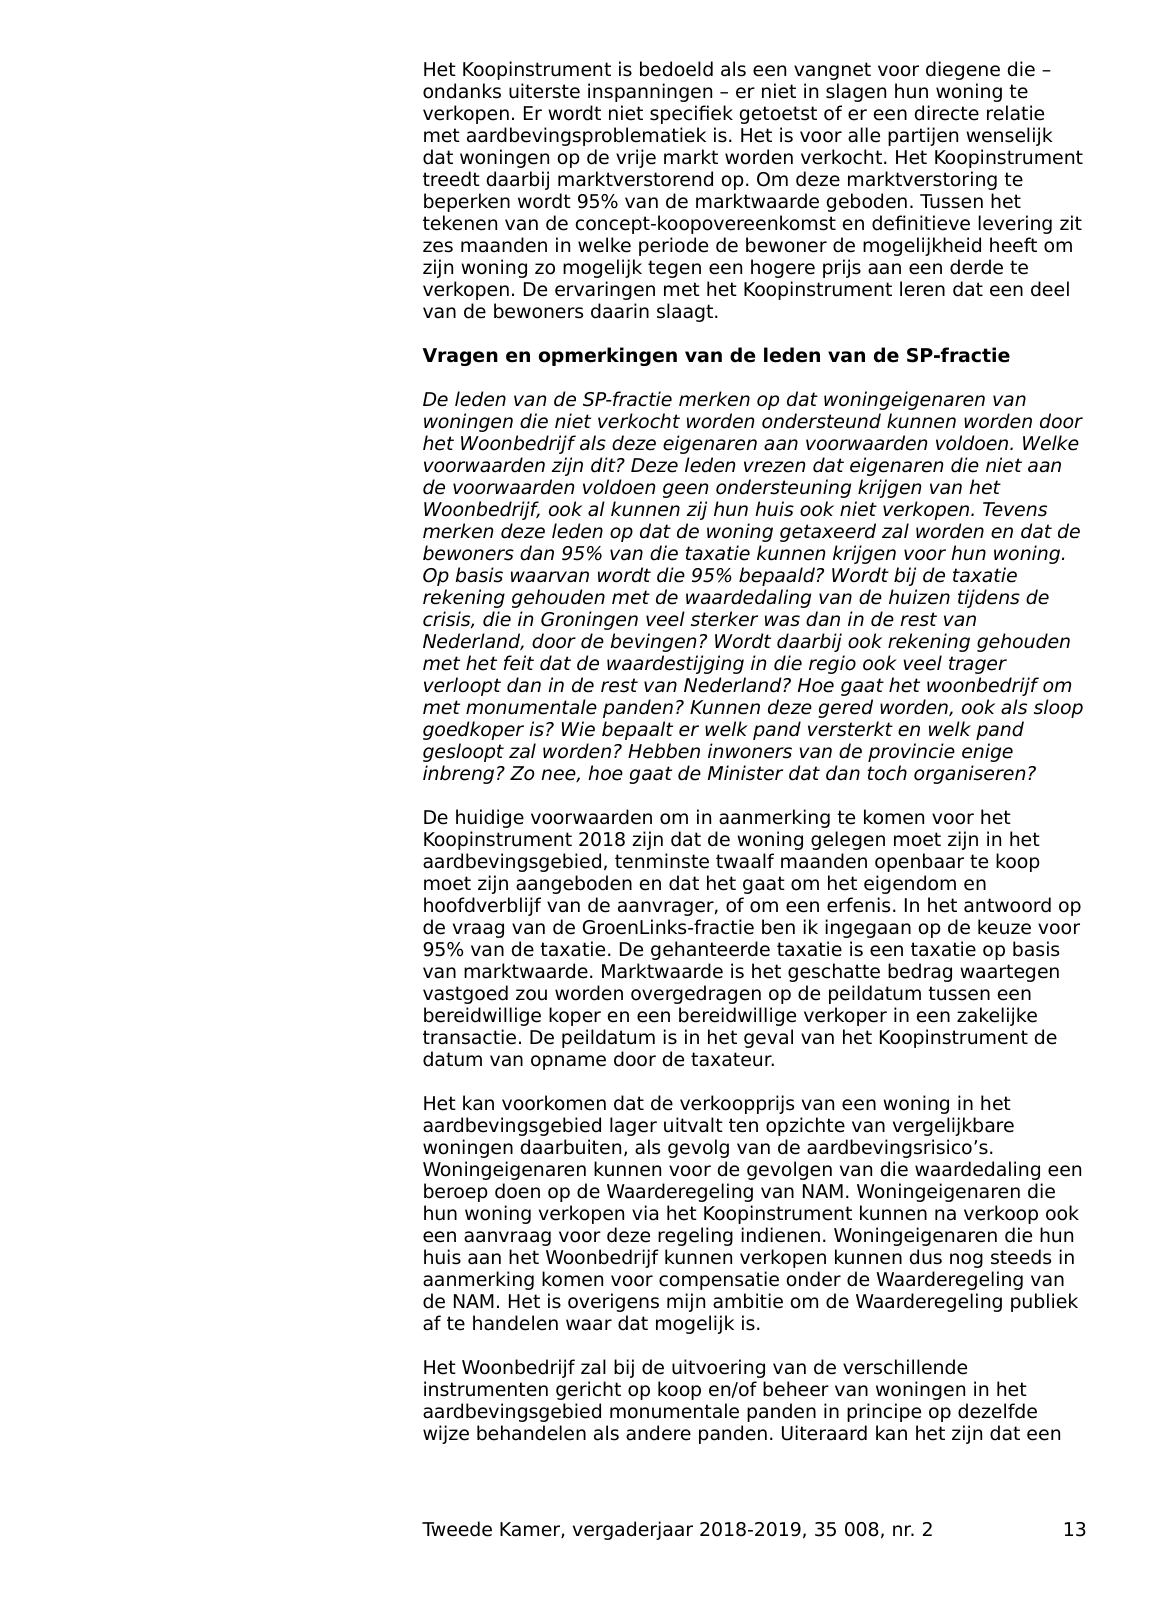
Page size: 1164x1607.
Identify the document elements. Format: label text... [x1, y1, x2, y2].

text De huidige voorwaarden om in aanmerking te komen voor het Koopinstrument 2018 zijn dat de woning gelegen moet zijn in het aardbevingsgebied, tenminste twaalf maanden openbaar te koop moet zijn aangeboden en dat het gaat om het eigendom en hoofdverblijf van de aanvrager, of om een erfenis. In het antwoord op de vraag van de GroenLinks-fractie ben ik ingegaan op de keuze voor 95% van de taxatie. De gehanteerde taxatie is een taxatie op basis van marktwaarde. Marktwaarde is het geschatte bedrag waartegen vastgoed zou worden overgedragen op de peildatum tussen een bereidwillige koper en een bereidwillige verkoper in een zakelijke transactie. De peildatum is in het geval van het Koopinstrument de datum van opname door de taxateur. [422, 807, 1087, 1071]
text Het Koopinstrument is bedoeld als een vangnet voor diegene die – ondanks uiterste inspanningen – er niet in slagen hun woning te verkopen. Er wordt niet specifiek getoetst of er een directe relatie met aardbevingsproblematiek is. Het is voor alle partijen wenselijk dat woningen op de vrije markt worden verkocht. Het Koopinstrument treedt daarbij marktverstorend op. Om deze marktverstoring te beperken wordt 95% van de marktwaarde geboden. Tussen het tekenen van de concept-koopovereenkomst en definitieve levering zit zes maanden in welke periode de bewoner de mogelijkheid heeft om zijn woning zo mogelijk tegen een hogere prijs aan een derde te verkopen. De ervaringen met het Koopinstrument leren dat een deel van de bewoners daarin slaagt. [422, 59, 1087, 323]
text Het Woonbedrijf zal bij de uitvoering van de verschillende instrumenten gericht op koop en/of beheer van woningen in het aardbevingsgebied monumentale panden in principe op dezelfde wijze behandelen als andere panden. Uiteraard kan het zijn dat een [422, 1357, 1087, 1445]
subtitle Vragen en opmerkingen van de leden van de SP-fractie [422, 345, 1087, 367]
text Het kan voorkomen dat de verkoopprijs van een woning in het aardbevingsgebied lager uitvalt ten opzichte van vergelijkbare woningen daarbuiten, als gevolg van de aardbevingsrisico’s. Woningeigenaren kunnen voor de gevolgen van die waardedaling een beroep doen op de Waarderegeling van NAM. Woningeigenaren die hun woning verkopen via het Koopinstrument kunnen na verkoop ook een aanvraag voor deze regeling indienen. Woningeigenaren die hun huis aan het Woonbedrijf kunnen verkopen kunnen dus nog steeds in aanmerking komen voor compensatie onder de Waarderegeling van de NAM. Het is overigens mijn ambitie om de Waarderegeling publiek af te handelen waar dat mogelijk is. [422, 1093, 1087, 1335]
text De leden van de SP-fractie merken op dat woningeigenaren van woningen die niet verkocht worden ondersteund kunnen worden door het Woonbedrijf als deze eigenaren aan voorwaarden voldoen. Welke voorwaarden zijn dit? Deze leden vrezen dat eigenaren die niet aan de voorwaarden voldoen geen ondersteuning krijgen van het Woonbedrijf, ook al kunnen zij hun huis ook niet verkopen. Tevens merken deze leden op dat de woning getaxeerd zal worden en dat de bewoners dan 95% van die taxatie kunnen krijgen voor hun woning. Op basis waarvan wordt die 95% bepaald? Wordt bij de taxatie rekening gehouden met de waardedaling van de huizen tijdens de crisis, die in Groningen veel sterker was dan in de rest van Nederland, door de bevingen? Wordt daarbij ook rekening gehouden met het feit dat de waardestijging in die regio ook veel trager verloopt dan in de rest van Nederland? Hoe gaat het woonbedrijf om met monumentale panden? Kunnen deze gered worden, ook als sloop goedkoper is? Wie bepaalt er welk pand versterkt en welk pand gesloopt zal worden? Hebben inwoners van de provincie enige inbreng? Zo nee, hoe gaat de Minister dat dan toch organiseren? [422, 389, 1087, 785]
